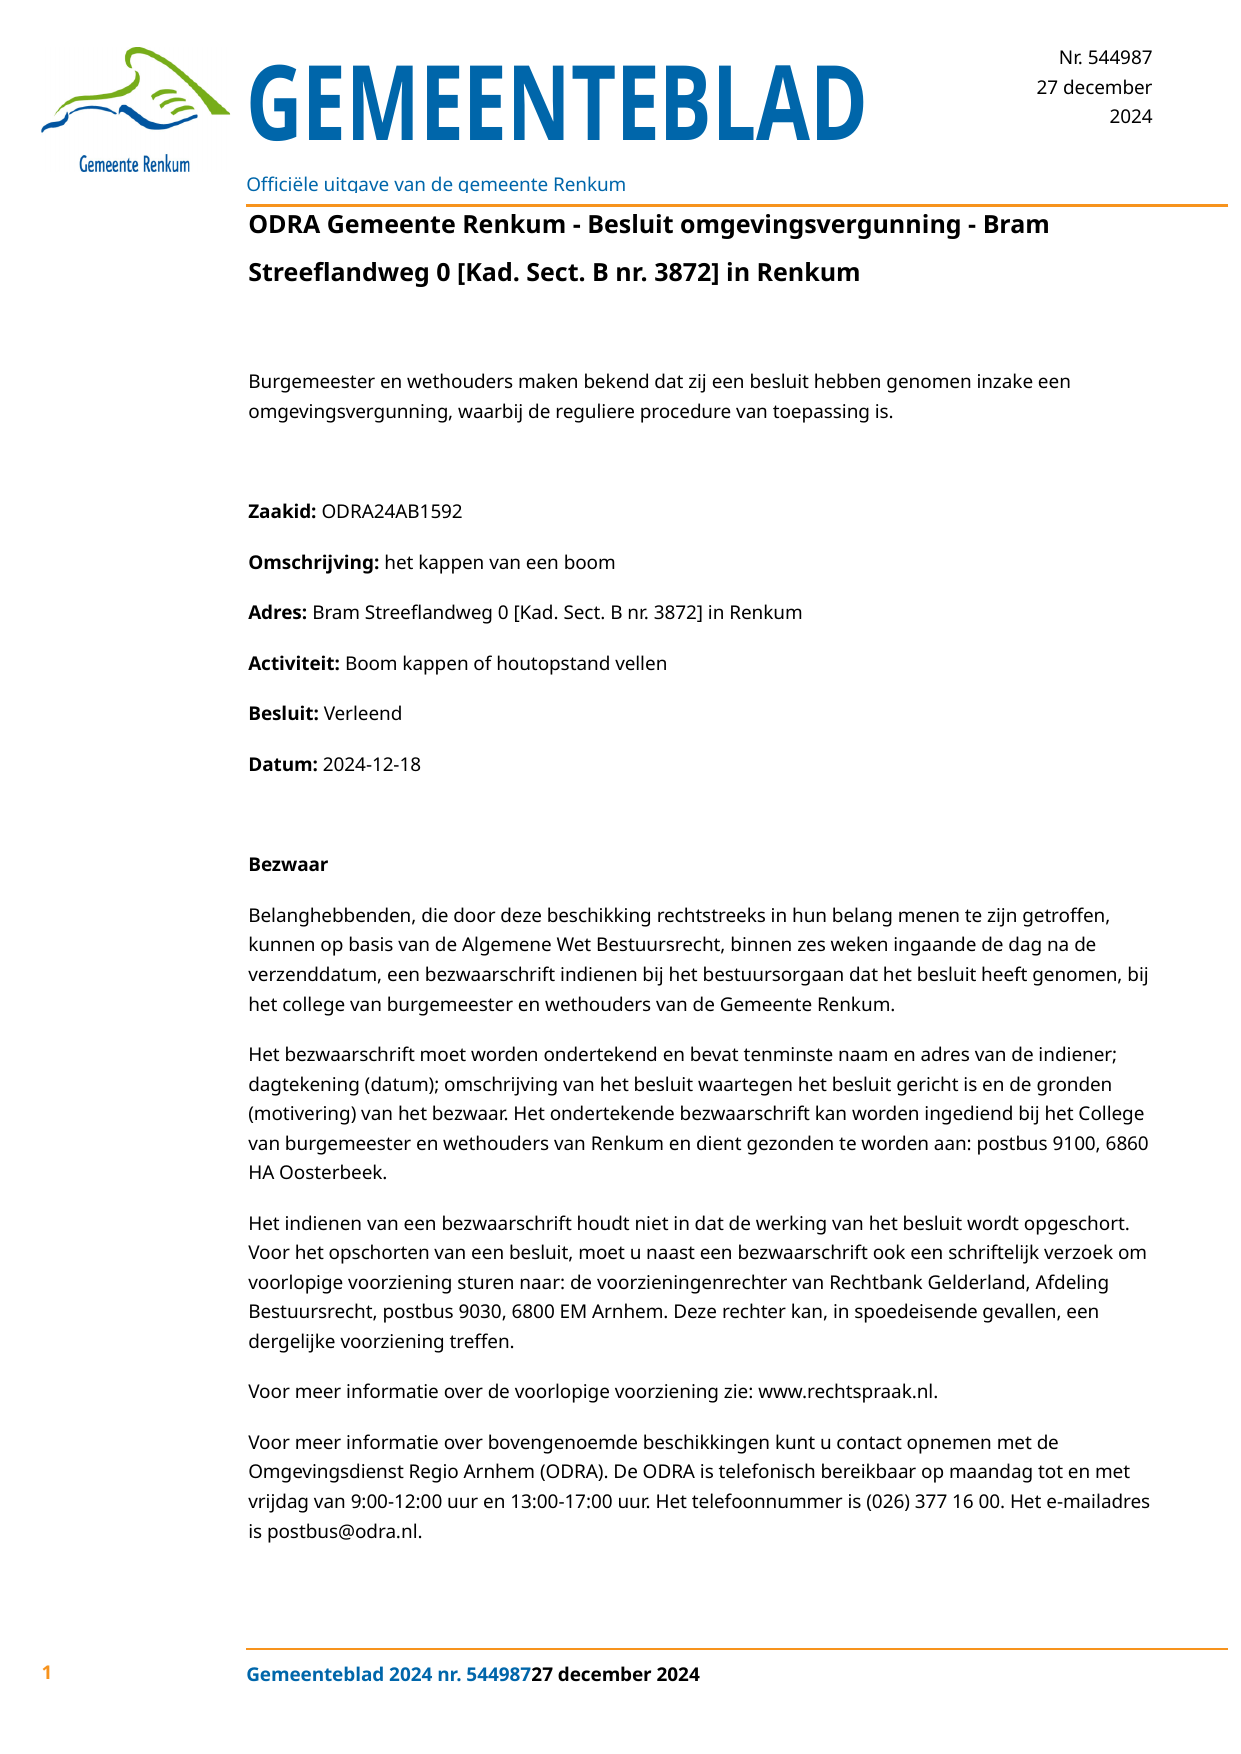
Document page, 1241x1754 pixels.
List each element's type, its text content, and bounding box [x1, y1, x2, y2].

text Voor meer informatie over de voorlopige voorziening zie: www.rechtspraak.nl. [248, 1379, 1152, 1404]
text Burgemeester en wethouders maken bekend dat zij een besluit hebben genomen inzake een omgevingsvergunning, waarbij de reguliere procedure van toepassing is. [248, 368, 1152, 424]
text Zaakid: ODRA24AB1592 [248, 499, 1152, 524]
text Bezwaar [248, 852, 1152, 877]
text Belanghebbenden, die door deze beschikking rechtstreeks in hun belang menen te zijn getroffen, kunnen op basis van de Algemene Wet Bestuursrecht, binnen zes weken ingaande de dag na de verzenddatum, een bezwaarschrift indienen bij het bestuursorgaan dat het besluit heeft genomen, bij het college van burgemeester en wethouders van de Gemeente Renkum. [248, 902, 1152, 1017]
text Het bezwaarschrift moet worden ondertekend en bevat tenminste naam en adres van de indiener; dagtekening (datum); omschrijving van het besluit waartegen het besluit gericht is en de gronden (motivering) van het bezwaar. Het ondertekende bezwaarschrift kan worden ingediend bij het College van burgemeester en wethouders van Renkum en dient gezonden te worden aan: postbus 9100, 6860 HA Oosterbeek. [248, 1041, 1152, 1185]
text Het indienen van een bezwaarschrift houdt niet in dat de werking van het besluit wordt opgeschort. Voor het opschorten van een besluit, moet u naast een bezwaarschrift ook een schriftelijk verzoek om voorlopige voorziening sturen naar: de voorzieningenrechter van Rechtbank Gelderland, Afdeling Bestuursrecht, postbus 9030, 6800 EM Arnhem. Deze rechter kan, in spoedeisende gevallen, een dergelijke voorziening treffen. [248, 1210, 1152, 1354]
text Besluit: Verleend [248, 700, 1152, 726]
text Voor meer informatie over bovengenoemde beschikkingen kunt u contact opnemen met de Omgevingsdienst Regio Arnhem (ODRA). De ODRA is telefonisch bereikbaar op maandag tot en met vrijdag van 9:00-12:00 uur en 13:00-17:00 uur. Het telefoonnummer is (026) 377 16 00. Het e-mailadres is postbus@odra.nl. [248, 1429, 1152, 1544]
text Datum: 2024-12-18 [248, 751, 1152, 777]
text Omschrijving: het kappen van een boom [248, 549, 1152, 575]
picture [41, 47, 231, 172]
text Adres: Bram Streeflandweg 0 [Kad. Sect. B nr. 3872] in Renkum [248, 599, 1152, 625]
text Activiteit: Boom kappen of houtopstand vellen [248, 650, 1152, 676]
text ODRA Gemeente Renkum - Besluit omgevingsvergunning - Bram Streeflandweg 0 [Kad. Sect. B nr. 3872] in Renkum [248, 207, 1152, 288]
